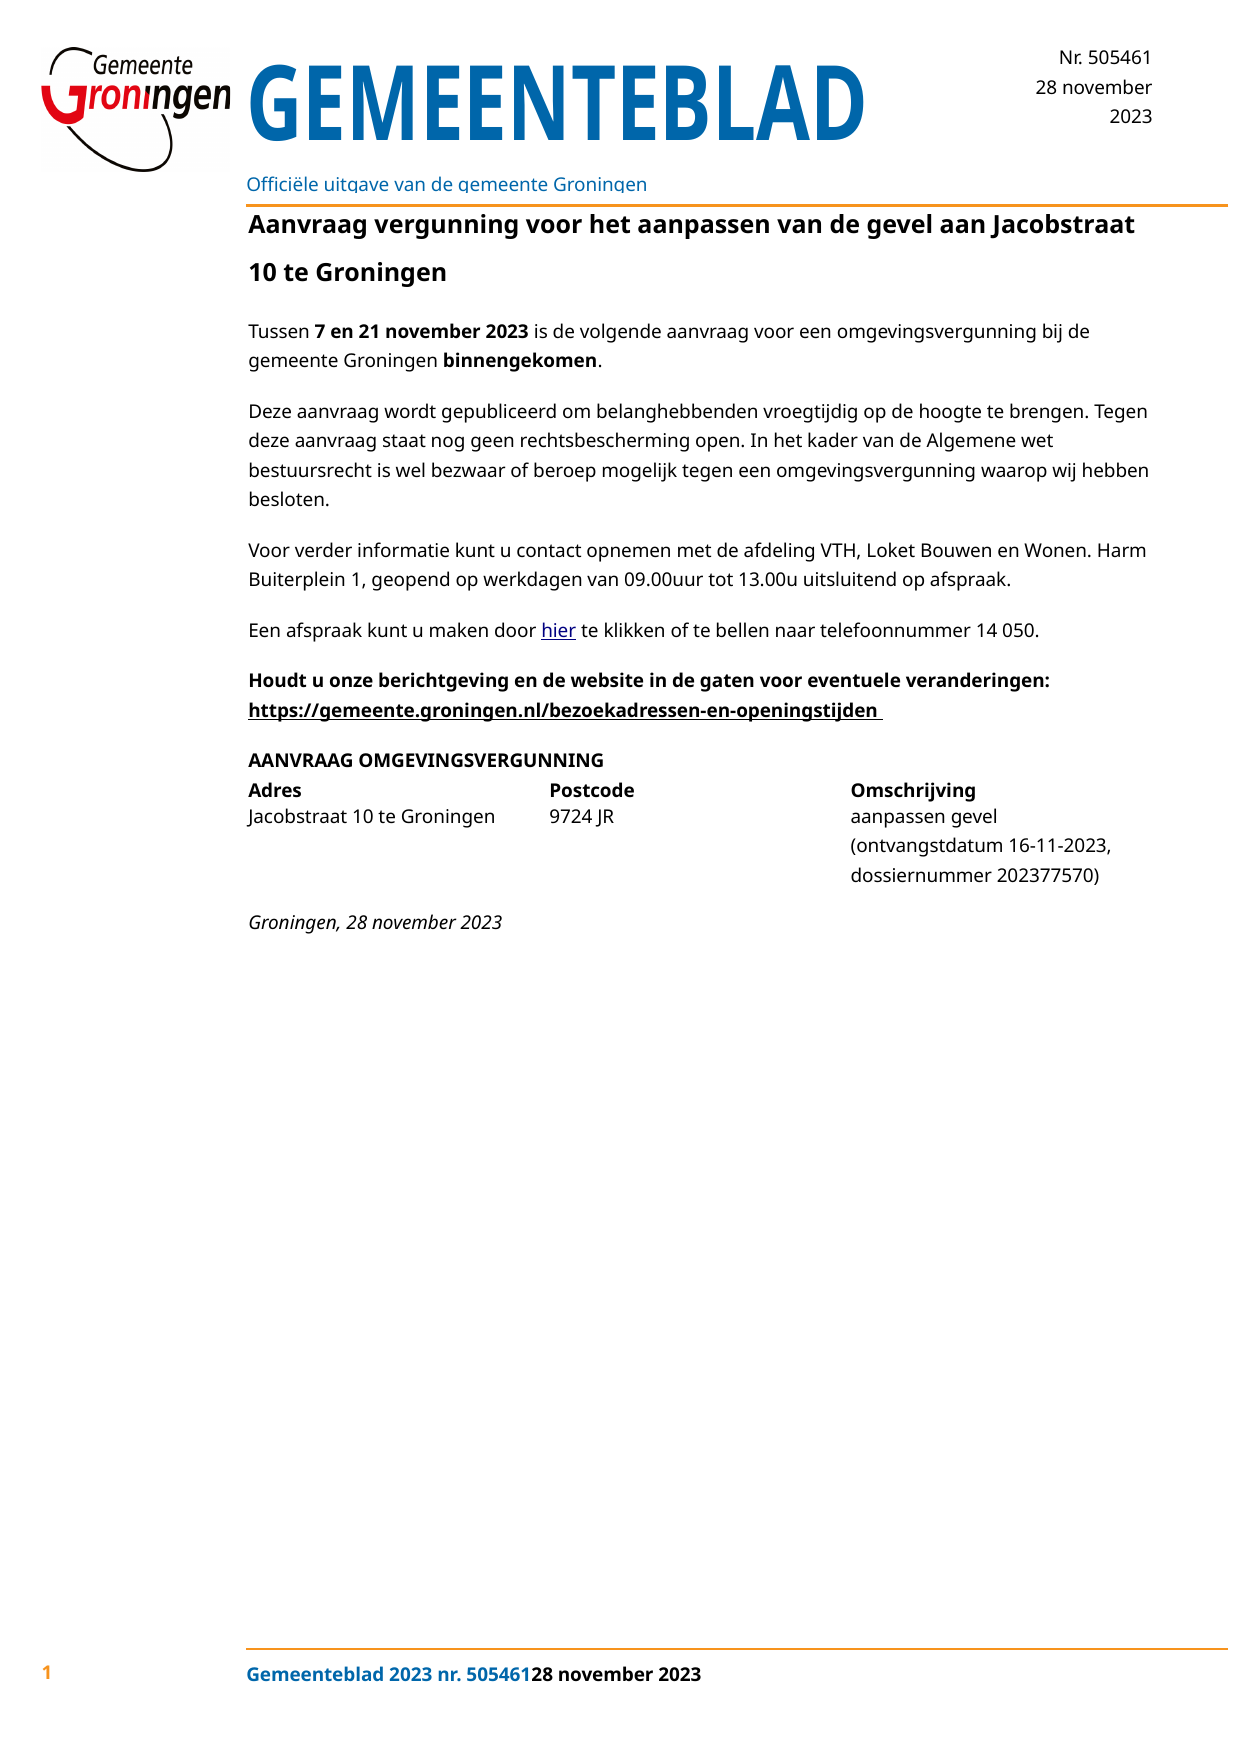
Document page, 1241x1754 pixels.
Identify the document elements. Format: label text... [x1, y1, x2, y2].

table_header Postcode [549, 777, 850, 803]
text Groningen, 28 november 2023 [248, 909, 1152, 935]
text Voor verder informatie kunt u contact opnemen met de afdeling VTH, Loket Bouwen en Wonen. Harm Buiterplein 1, geopend op werkdagen van 09.00uur tot 13.00u uitsluitend op afspraak. [248, 537, 1152, 592]
text Een afspraak kunt u maken door hier te klikken of te bellen naar telefoonnummer 14 050. [248, 617, 1152, 643]
picture [41, 47, 231, 172]
table_cell 9724 JR [549, 803, 850, 888]
table_cell aanpassen gevel (ontvangstdatum 16-11-2023, dossiernummer 202377570) [850, 803, 1152, 888]
text Tussen 7 en 21 november 2023 is de volgende aanvraag voor een omgevingsvergunning bij de gemeente Groningen binnengekomen. [248, 318, 1152, 373]
text Houdt u onze berichtgeving en de website in de gaten voor eventuele veranderingen: https://gemeente.groningen.nl/bezoekadressen-en-openingstijden [248, 667, 1152, 723]
table_cell Jacobstraat 10 te Groningen [248, 803, 549, 888]
text AANVRAAG OMGEVINGSVERGUNNING [248, 747, 1152, 773]
text Aanvraag vergunning voor het aanpassen van de gevel aan Jacobstraat 10 te Groningen [248, 207, 1152, 288]
table_header Omschrijving [850, 777, 1152, 803]
text Deze aanvraag wordt gepubliceerd om belanghebbenden vroegtijdig op de hoogte te brengen. Tegen deze aanvraag staat nog geen rechtsbescherming open. In het kader van de Algemene wet bestuursrecht is wel bezwaar of beroep mogelijk tegen een omgevingsvergunning waarop wij hebben besloten. [248, 398, 1152, 512]
table_header Adres [248, 777, 549, 803]
